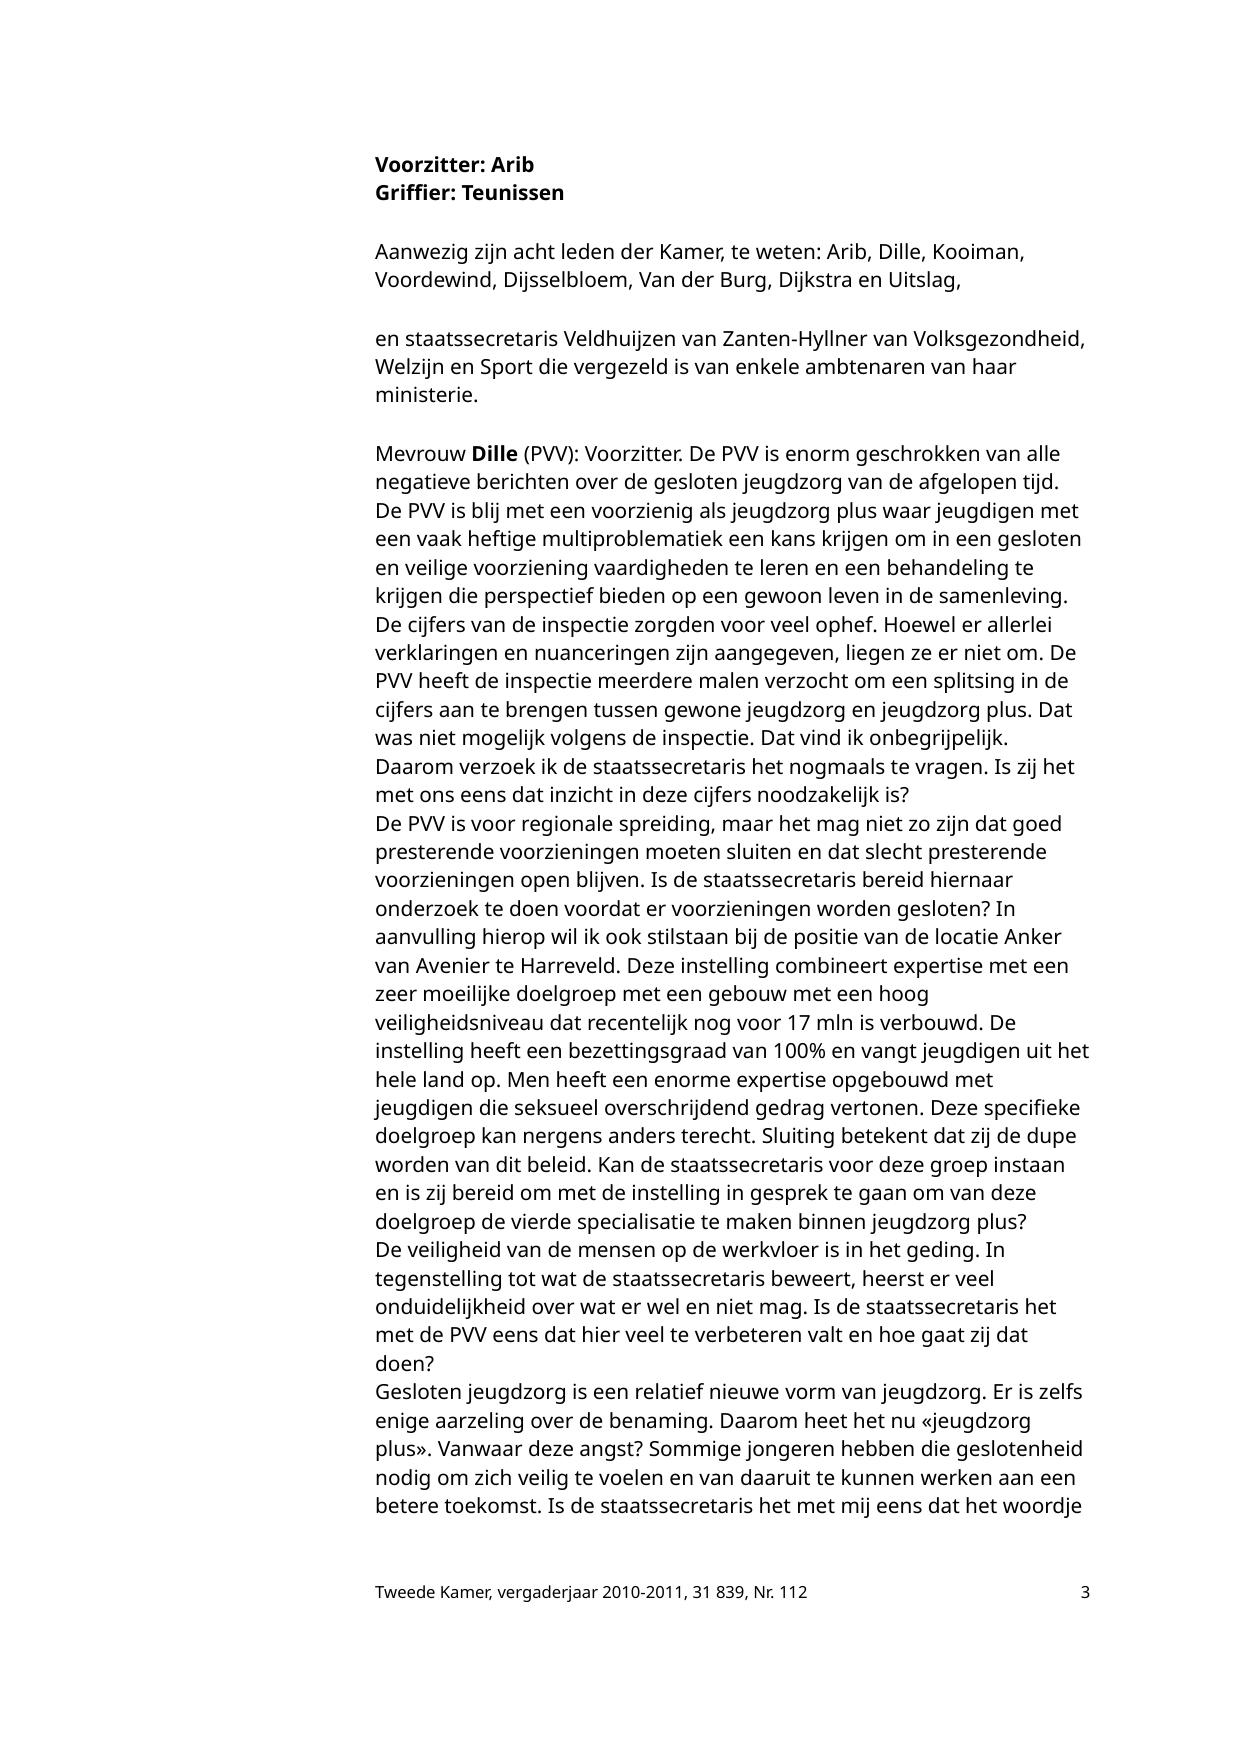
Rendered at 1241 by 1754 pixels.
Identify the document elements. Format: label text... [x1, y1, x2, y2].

text Griffier: Teunissen [375, 178, 1090, 207]
text De PVV is voor regionale spreiding, maar het mag niet zo zijn dat goed presterende voorzieningen moeten sluiten en dat slecht presterende voorzieningen open blijven. Is de staatssecretaris bereid hiernaar onderzoek te doen voordat er voorzieningen worden gesloten? In aanvulling hierop wil ik ook stilstaan bij de positie van de locatie Anker van Avenier te Harreveld. Deze instelling combineert expertise met een zeer moeilijke doelgroep met een gebouw met een hoog veiligheidsniveau dat recentelijk nog voor 17 mln is verbouwd. De instelling heeft een bezettingsgraad van 100% en vangt jeugdigen uit het hele land op. Men heeft een enorme expertise opgebouwd met jeugdigen die seksueel overschrijdend gedrag vertonen. Deze specifieke doelgroep kan nergens anders terecht. Sluiting betekent dat zij de dupe worden van dit beleid. Kan de staatssecretaris voor deze groep instaan en is zij bereid om met de instelling in gesprek te gaan om van deze doelgroep de vierde specialisatie te maken binnen jeugdzorg plus? [375, 809, 1090, 1235]
text Voorzitter: Arib [375, 150, 1090, 178]
text Aanwezig zijn acht leden der Kamer, te weten: Arib, Dille, Kooiman, Voordewind, Dijsselbloem, Van der Burg, Dijkstra en Uitslag, [375, 237, 1090, 294]
text en staatssecretaris Veldhuijzen van Zanten-Hyllner van Volksgezondheid, Welzijn en Sport die vergezeld is van enkele ambtenaren van haar ministerie. [375, 324, 1090, 409]
text De veiligheid van de mensen op de werkvloer is in het geding. In tegenstelling tot wat de staatssecretaris beweert, heerst er veel onduidelijkheid over wat er wel en niet mag. Is de staatssecretaris het met de PVV eens dat hier veel te verbeteren valt en hoe gaat zij dat doen? [375, 1235, 1090, 1377]
text Gesloten jeugdzorg is een relatief nieuwe vorm van jeugdzorg. Er is zelfs enige aarzeling over de benaming. Daarom heet het nu «jeugdzorg plus». Vanwaar deze angst? Sommige jongeren hebben die geslotenheid nodig om zich veilig te voelen en van daaruit te kunnen werken aan een betere toekomst. Is de staatssecretaris het met mij eens dat het woordje [375, 1377, 1090, 1520]
text Mevrouw Dille (PVV): Voorzitter. De PVV is enorm geschrokken van alle negatieve berichten over de gesloten jeugdzorg van de afgelopen tijd. De PVV is blij met een voorzienig als jeugdzorg plus waar jeugdigen met een vaak heftige multiproblematiek een kans krijgen om in een gesloten en veilige voorziening vaardigheden te leren en een behandeling te krijgen die perspectief bieden op een gewoon leven in de samenleving. De cijfers van de inspectie zorgden voor veel ophef. Hoewel er allerlei verklaringen en nuanceringen zijn aangegeven, liegen ze er niet om. De PVV heeft de inspectie meerdere malen verzocht om een splitsing in de cijfers aan te brengen tussen gewone jeugdzorg en jeugdzorg plus. Dat was niet mogelijk volgens de inspectie. Dat vind ik onbegrijpelijk. Daarom verzoek ik de staatssecretaris het nogmaals te vragen. Is zij het met ons eens dat inzicht in deze cijfers noodzakelijk is? [375, 439, 1090, 809]
